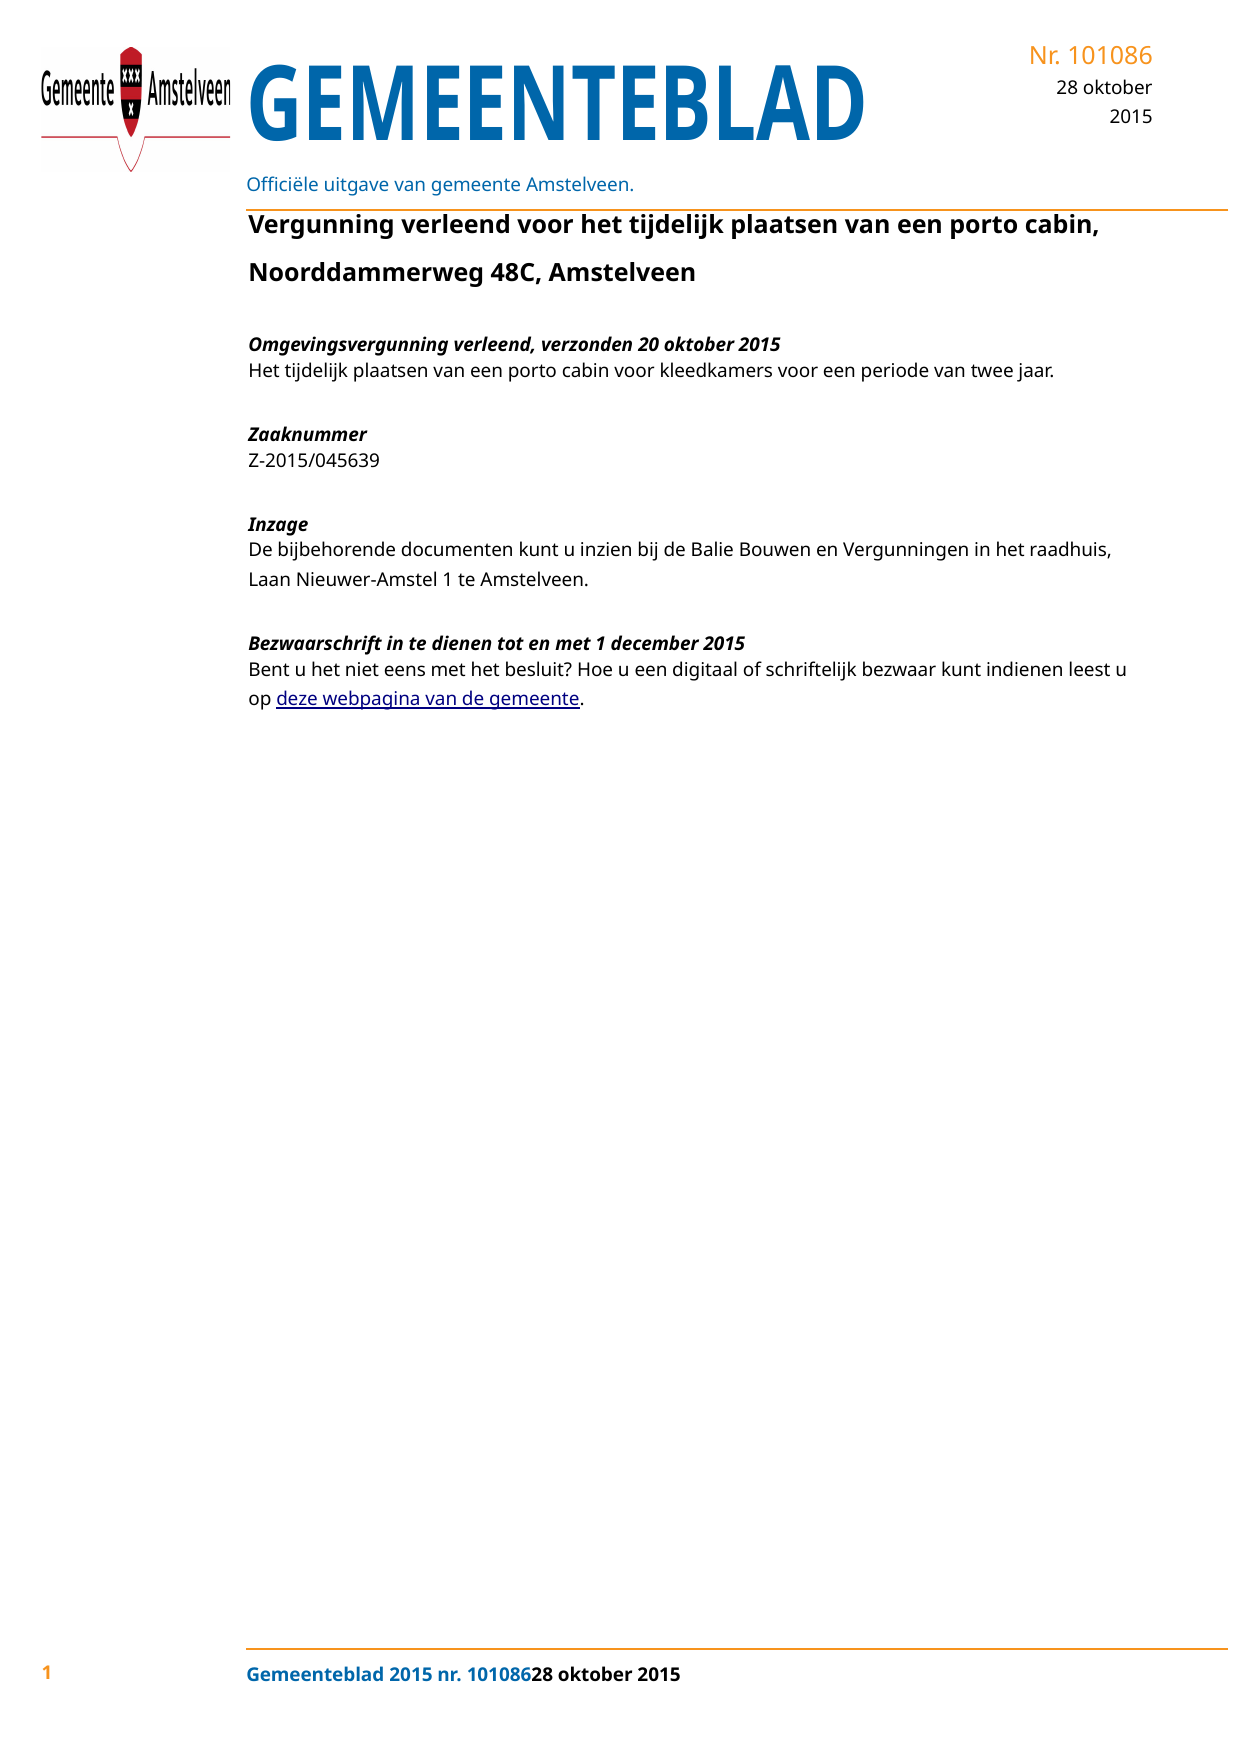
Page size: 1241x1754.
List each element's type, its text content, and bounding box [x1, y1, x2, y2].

text Omgevingsvergunning verleend, verzonden 20 oktober 2015 [248, 331, 1152, 357]
text Z-2015/045639 [248, 447, 1152, 473]
text Het tijdelijk plaatsen van een porto cabin voor kleedkamers voor een periode van twee jaar. [248, 357, 1152, 383]
picture [41, 47, 231, 172]
text Vergunning verleend voor het tijdelijk plaatsen van een porto cabin, Noorddammerweg 48C, Amstelveen [248, 211, 1152, 288]
text Inzage [248, 511, 1152, 537]
text Bezwaarschrift in te dienen tot en met 1 december 2015 [248, 630, 1152, 656]
text Bent u het niet eens met het besluit? Hoe u een digitaal of schriftelijk bezwaar kunt indienen leest u op deze webpagina van de gemeente. [248, 656, 1152, 711]
text De bijbehorende documenten kunt u inzien bij de Balie Bouwen en Vergunningen in het raadhuis, Laan Nieuwer-Amstel 1 te Amstelveen. [248, 537, 1152, 592]
text Zaaknummer [248, 421, 1152, 447]
